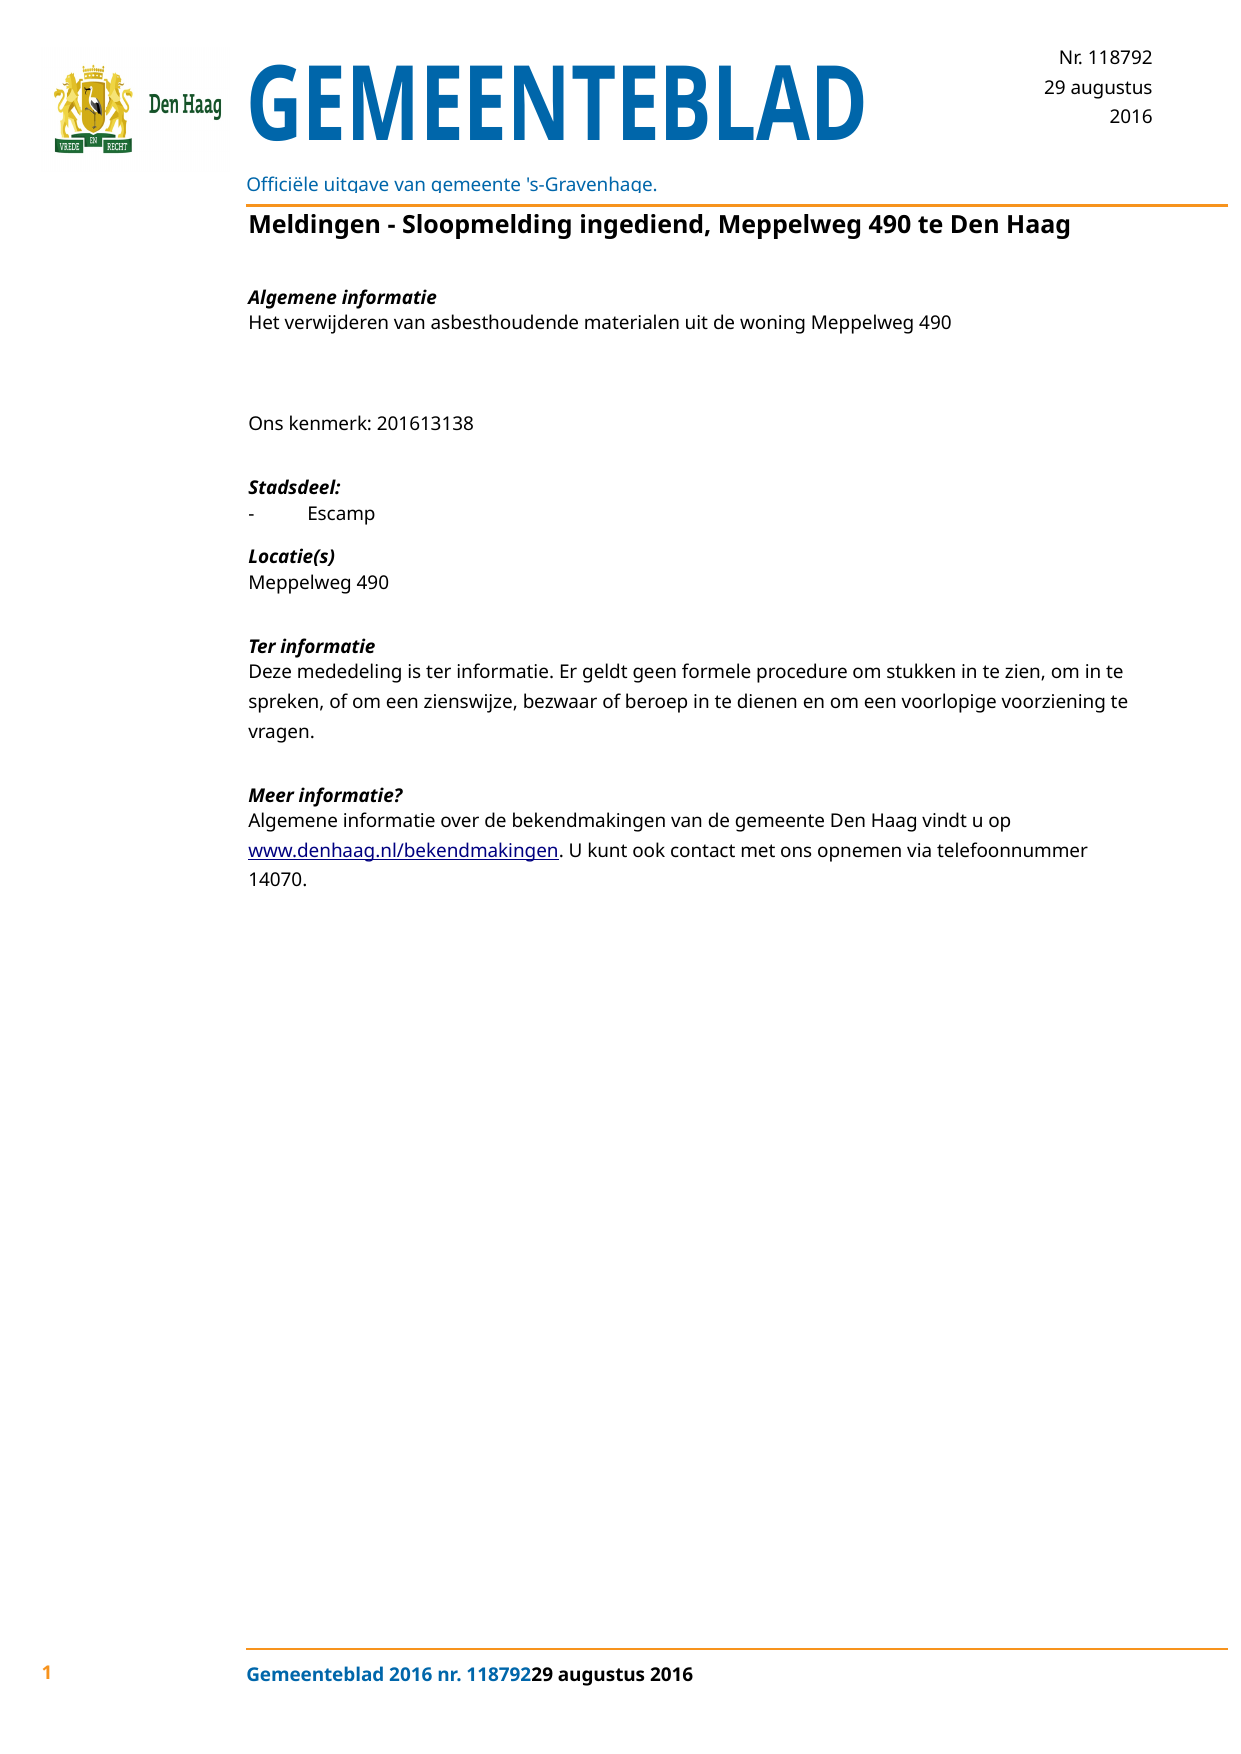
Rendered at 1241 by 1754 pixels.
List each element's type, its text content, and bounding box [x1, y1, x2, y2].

text Meppelweg 490 [248, 569, 1152, 595]
list Escamp [248, 500, 1152, 526]
text Ter informatie [248, 633, 1152, 659]
text Locatie(s) [248, 543, 1152, 569]
text Deze mededeling is ter informatie. Er geldt geen formele procedure om stukken in te zien, om in te spreken, of om een zienswijze, bezwaar of beroep in te dienen en om een voorlopige voorziening te vragen. [248, 659, 1152, 743]
text Stadsdeel: [248, 474, 1152, 500]
text Het verwijderen van asbesthoudende materialen uit de woning Meppelweg 490 [248, 309, 1152, 335]
text Ons kenmerk: 201613138 [248, 410, 1152, 436]
text Meldingen - Sloopmelding ingediend, Meppelweg 490 te Den Haag [248, 207, 1152, 241]
text Meer informatie? [248, 782, 1152, 807]
text Algemene informatie [248, 284, 1152, 309]
text Algemene informatie over de bekendmakingen van de gemeente Den Haag vindt u op www.denhaag.nl/bekendmakingen. U kunt ook contact met ons opnemen via telefoonnummer 14070. [248, 807, 1152, 892]
picture [41, 47, 231, 172]
